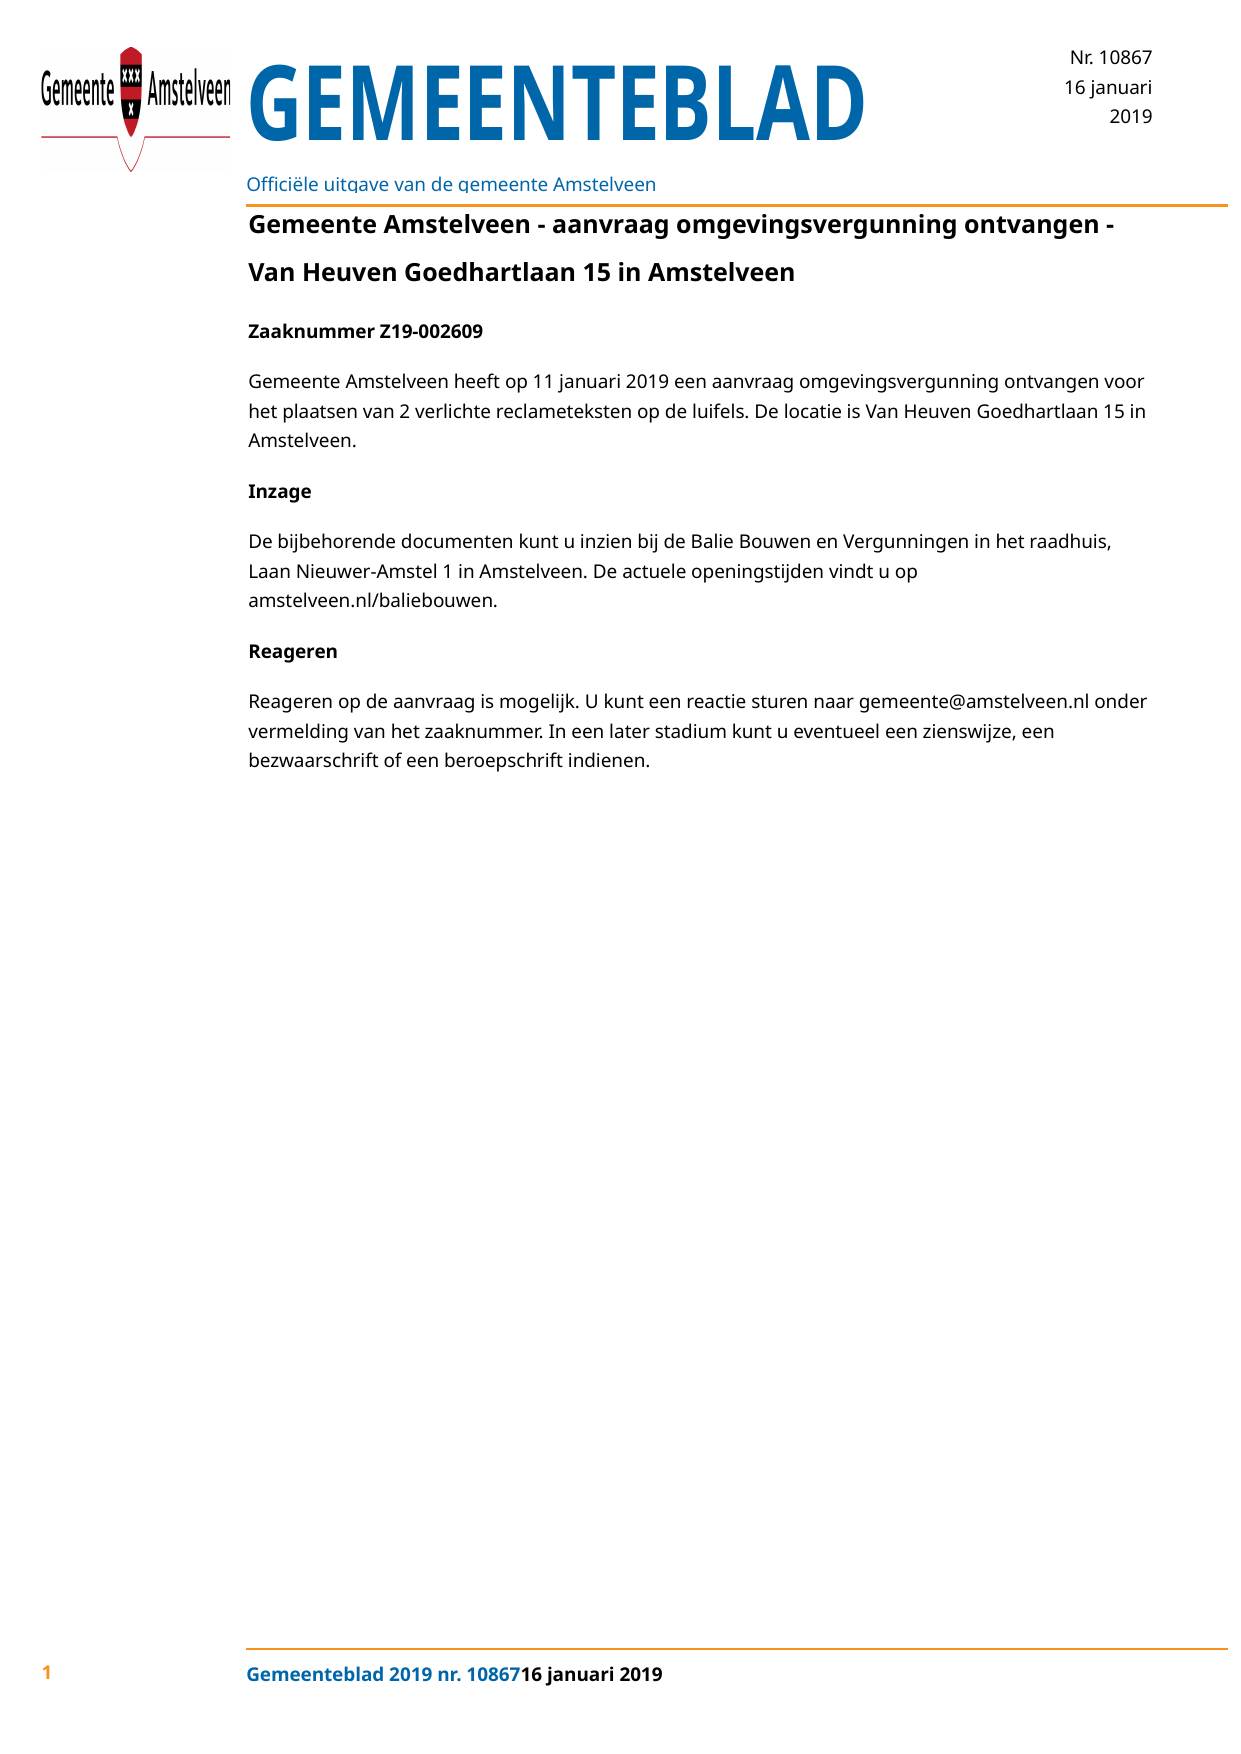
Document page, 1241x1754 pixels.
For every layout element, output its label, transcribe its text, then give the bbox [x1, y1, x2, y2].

text Gemeente Amstelveen heeft op 11 januari 2019 een aanvraag omgevingsvergunning ontvangen voor het plaatsen van 2 verlichte reclameteksten op de luifels. De locatie is Van Heuven Goedhartlaan 15 in Amstelveen. [248, 368, 1152, 453]
picture [41, 47, 231, 172]
text Zaaknummer Z19-002609 [248, 318, 1152, 344]
text Reageren [248, 638, 1152, 664]
text De bijbehorende documenten kunt u inzien bij de Balie Bouwen en Vergunningen in het raadhuis, Laan Nieuwer-Amstel 1 in Amstelveen. De actuele openingstijden vindt u op amstelveen.nl/baliebouwen. [248, 528, 1152, 613]
text Reageren op de aanvraag is mogelijk. U kunt een reactie sturen naar gemeente@amstelveen.nl onder vermelding van het zaaknummer. In een later stadium kunt u eventueel een zienswijze, een bezwaarschrift of een beroepschrift indienen. [248, 688, 1152, 773]
text Gemeente Amstelveen - aanvraag omgevingsvergunning ontvangen - Van Heuven Goedhartlaan 15 in Amstelveen [248, 207, 1152, 288]
text Inzage [248, 478, 1152, 504]
